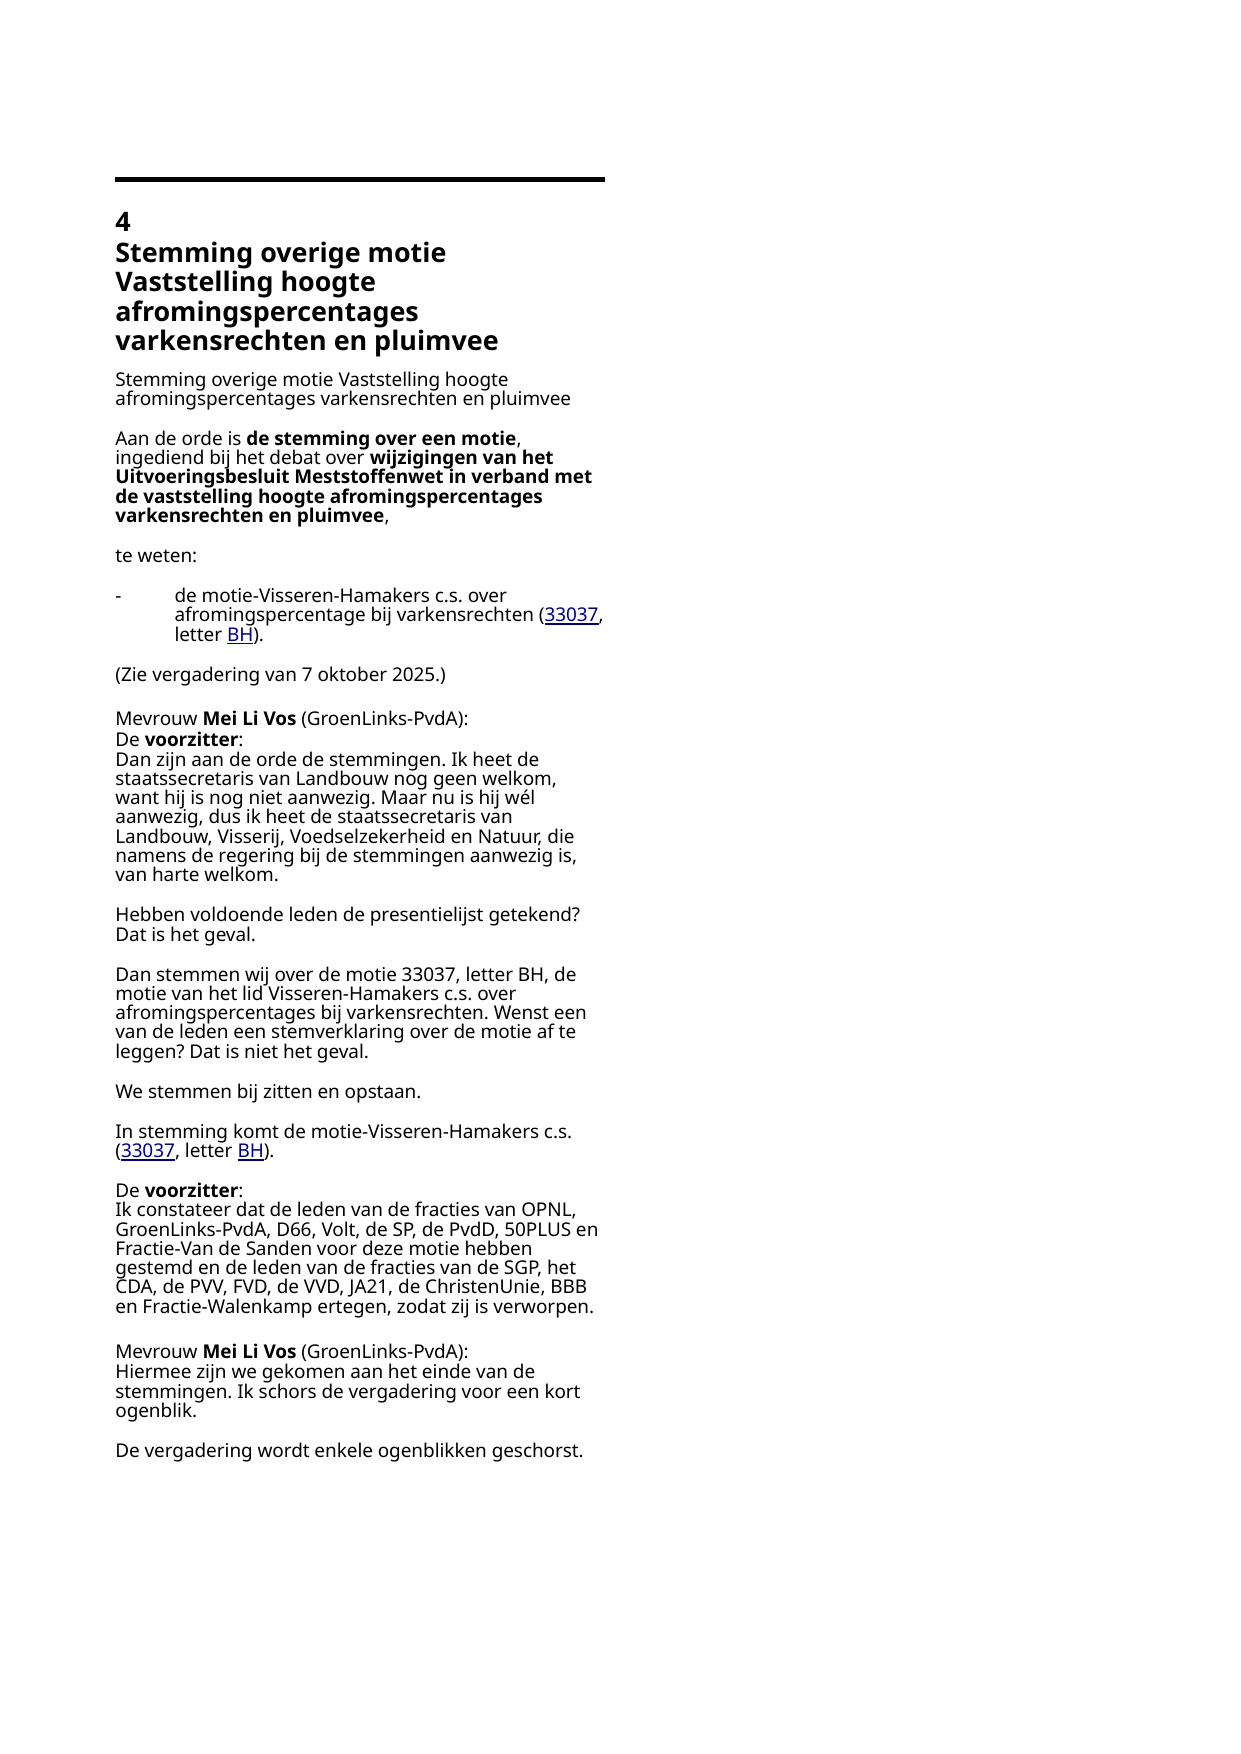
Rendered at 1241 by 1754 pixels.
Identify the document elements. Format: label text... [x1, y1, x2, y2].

text Dan stemmen wij over de motie 33037, letter BH, de motie van het lid Visseren-Hamakers c.s. over afromingspercentages bij varkensrechten. Wenst een van de leden een stemverklaring over de motie af te leggen? Dat is niet het geval. [115, 966, 605, 1062]
list de motie-Visseren-Hamakers c.s. over afromingspercentage bij varkensrechten (33037, letter BH). [115, 587, 605, 645]
text De voorzitter: [115, 1182, 605, 1201]
text (Zie vergadering van 7 oktober 2025.) [115, 666, 605, 685]
text We stemmen bij zitten en opstaan. [115, 1083, 605, 1102]
text Mevrouw Mei Li Vos (GroenLinks-PvdA): [115, 706, 605, 731]
text Stemming overige motie Vaststelling hoogte afromingspercentages varkensrechten en pluimvee [115, 239, 605, 371]
text Aan de orde is de stemming over een motie, ingediend bij het debat over wijzigingen van het Uitvoeringsbesluit Meststoffenwet in verband met de vaststelling hoogte afromingspercentages varkensrechten en pluimvee, [115, 430, 605, 526]
text Dan zijn aan de orde de stemmingen. Ik heet de staatssecretaris van Landbouw nog geen welkom, want hij is nog niet aanwezig. Maar nu is hij wél aanwezig, dus ik heet de staatssecretaris van Landbouw, Visserij, Voedselzekerheid en Natuur, die namens de regering bij de stemmingen aanwezig is, van harte welkom. [115, 751, 605, 886]
text Hiermee zijn we gekomen aan het einde van de stemmingen. Ik schors de vergadering voor een kort ogenblik. [115, 1363, 605, 1421]
text Hebben voldoende leden de presentielijst getekend? Dat is het geval. [115, 906, 605, 945]
text In stemming komt de motie-Visseren-Hamakers c.s. (33037, letter BH). [115, 1123, 605, 1161]
text Mevrouw Mei Li Vos (GroenLinks-PvdA): [115, 1338, 605, 1363]
text Stemming overige motie Vaststelling hoogte afromingspercentages varkensrechten en pluimvee [115, 371, 605, 409]
text 4 [115, 203, 605, 239]
text De vergadering wordt enkele ogenblikken geschorst. [115, 1442, 605, 1461]
text Ik constateer dat de leden van de fracties van OPNL, GroenLinks-PvdA, D66, Volt, de SP, de PvdD, 50PLUS en Fractie-Van de Sanden voor deze motie hebben gestemd en de leden van de fracties van de SGP, het CDA, de PVV, FVD, de VVD, JA21, de ChristenUnie, BBB en Fractie-Walenkamp ertegen, zodat zij is verworpen. [115, 1201, 605, 1317]
text te weten: [115, 547, 605, 566]
text De voorzitter: [115, 731, 605, 751]
